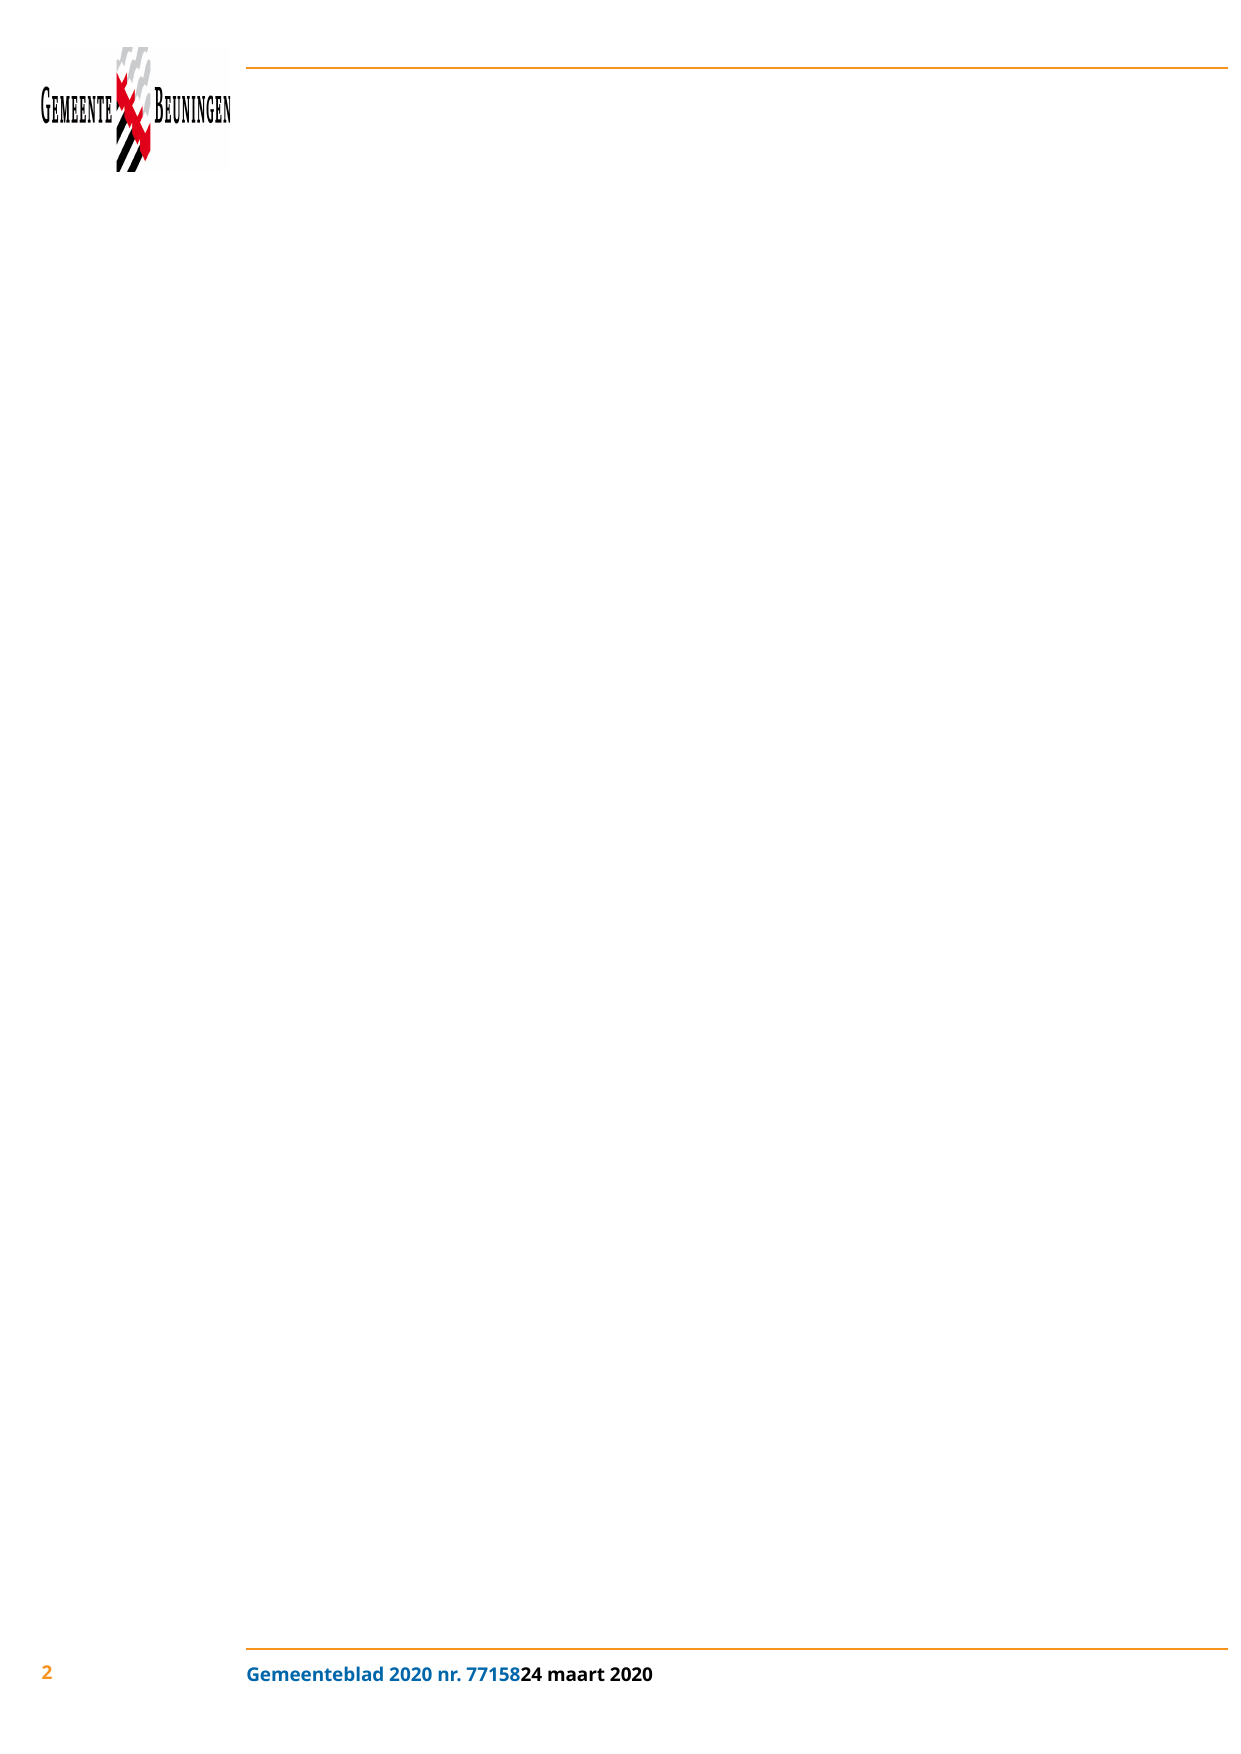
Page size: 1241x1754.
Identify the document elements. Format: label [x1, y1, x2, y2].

picture [41, 47, 231, 172]
